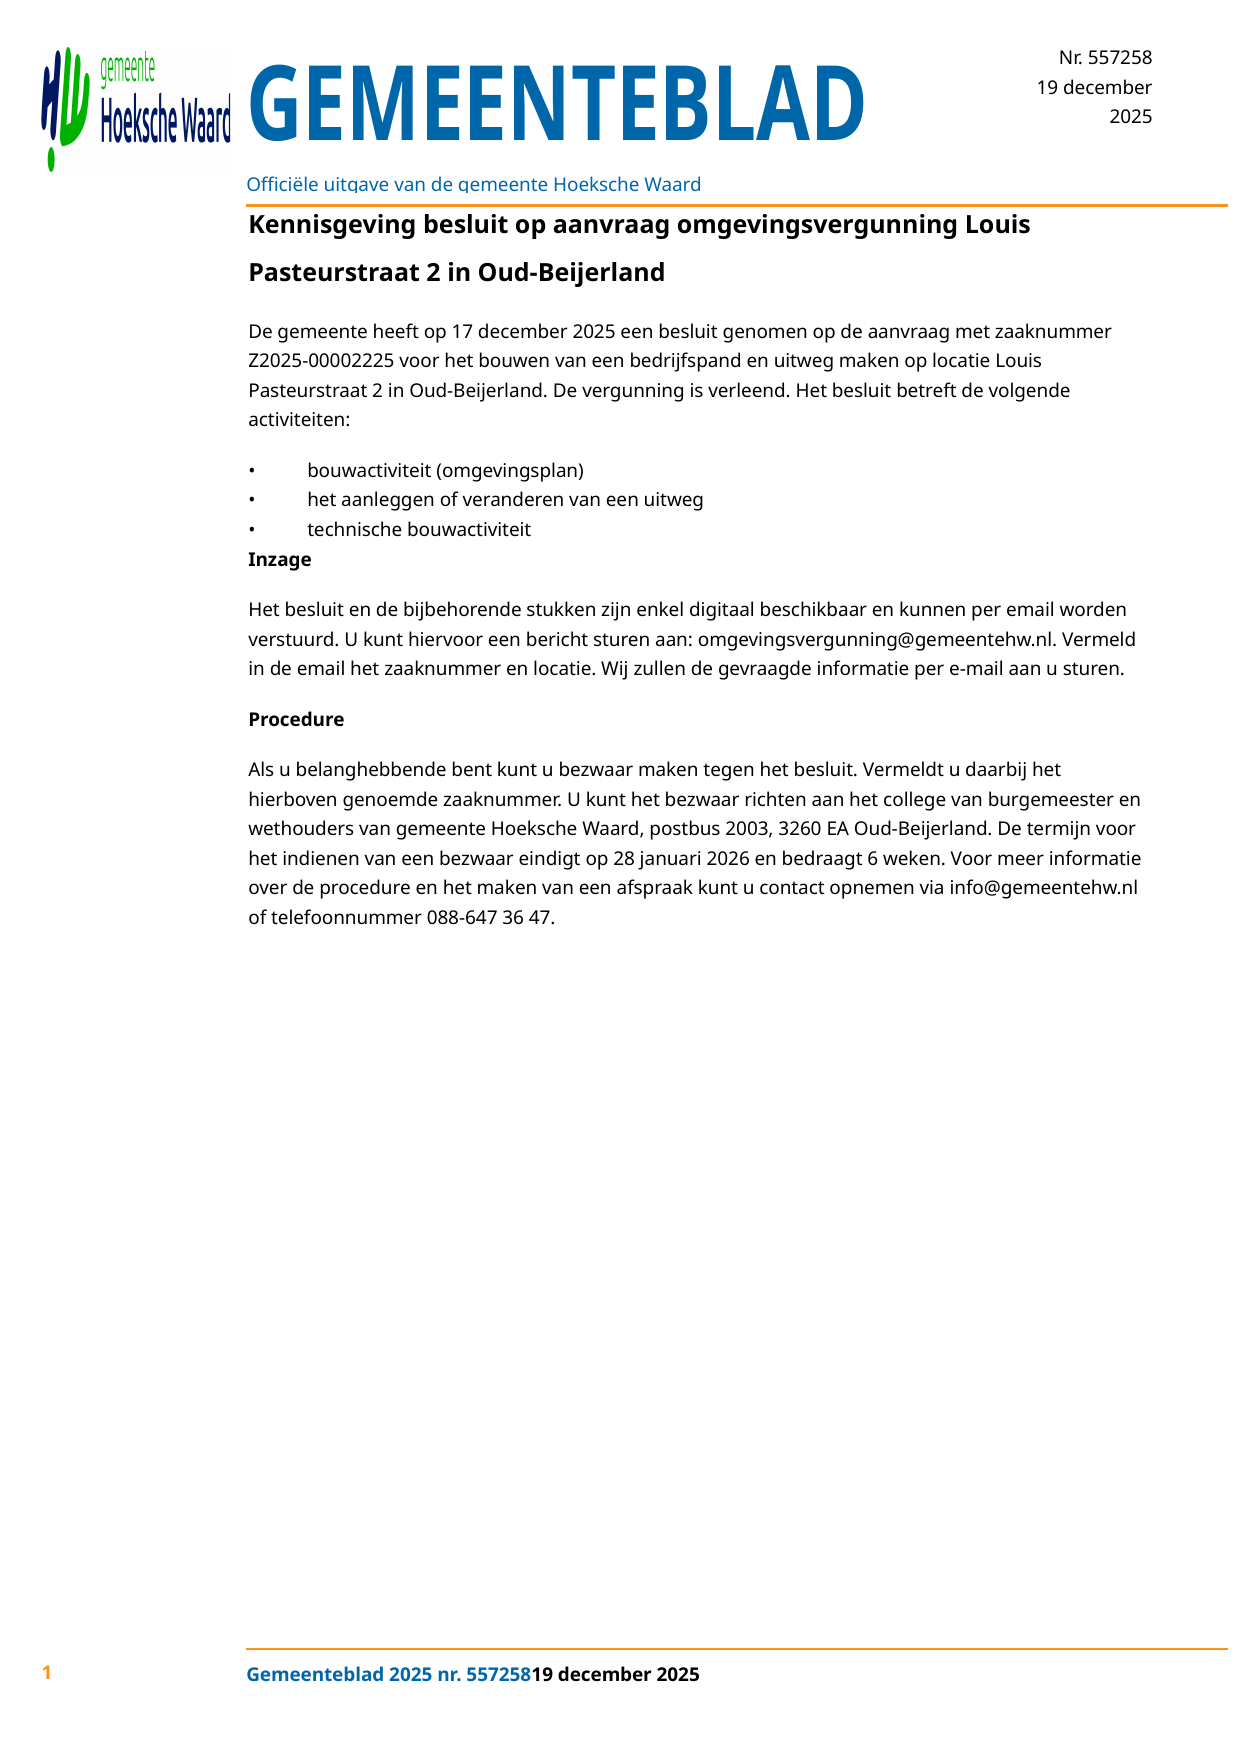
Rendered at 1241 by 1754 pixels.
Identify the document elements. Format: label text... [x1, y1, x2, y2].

list technische bouwactiviteit [248, 516, 1152, 542]
list het aanleggen of veranderen van een uitweg [248, 487, 1152, 512]
text Het besluit en de bijbehorende stukken zijn enkel digitaal beschikbaar en kunnen per email worden verstuurd. U kunt hiervoor een bericht sturen aan: omgevingsvergunning@gemeentehw.nl. Vermeld in de email het zaaknummer en locatie. Wij zullen de gevraagde informatie per e-mail aan u sturen. [248, 596, 1152, 681]
list bouwactiviteit (omgevingsplan) [248, 457, 1152, 483]
text De gemeente heeft op 17 december 2025 een besluit genomen op de aanvraag met zaaknummer Z2025-00002225 voor het bouwen van een bedrijfspand en uitweg maken op locatie Louis Pasteurstraat 2 in Oud-Beijerland. De vergunning is verleend. Het besluit betreft de volgende activiteiten: [248, 318, 1152, 432]
picture [41, 47, 231, 172]
text Kennisgeving besluit op aanvraag omgevingsvergunning Louis Pasteurstraat 2 in Oud-Beijerland [248, 207, 1152, 288]
text Procedure [248, 706, 1152, 732]
text Als u belanghebbende bent kunt u bezwaar maken tegen het besluit. Vermeldt u daarbij het hierboven genoemde zaaknummer. U kunt het bezwaar richten aan het college van burgemeester en wethouders van gemeente Hoeksche Waard, postbus 2003, 3260 EA Oud-Beijerland. De termijn voor het indienen van een bezwaar eindigt op 28 januari 2026 en bedraagt 6 weken. Voor meer informatie over de procedure en het maken van een afspraak kunt u contact opnemen via info@gemeentehw.nl of telefoonnummer 088-647 36 47. [248, 756, 1152, 930]
text Inzage [248, 546, 1152, 572]
